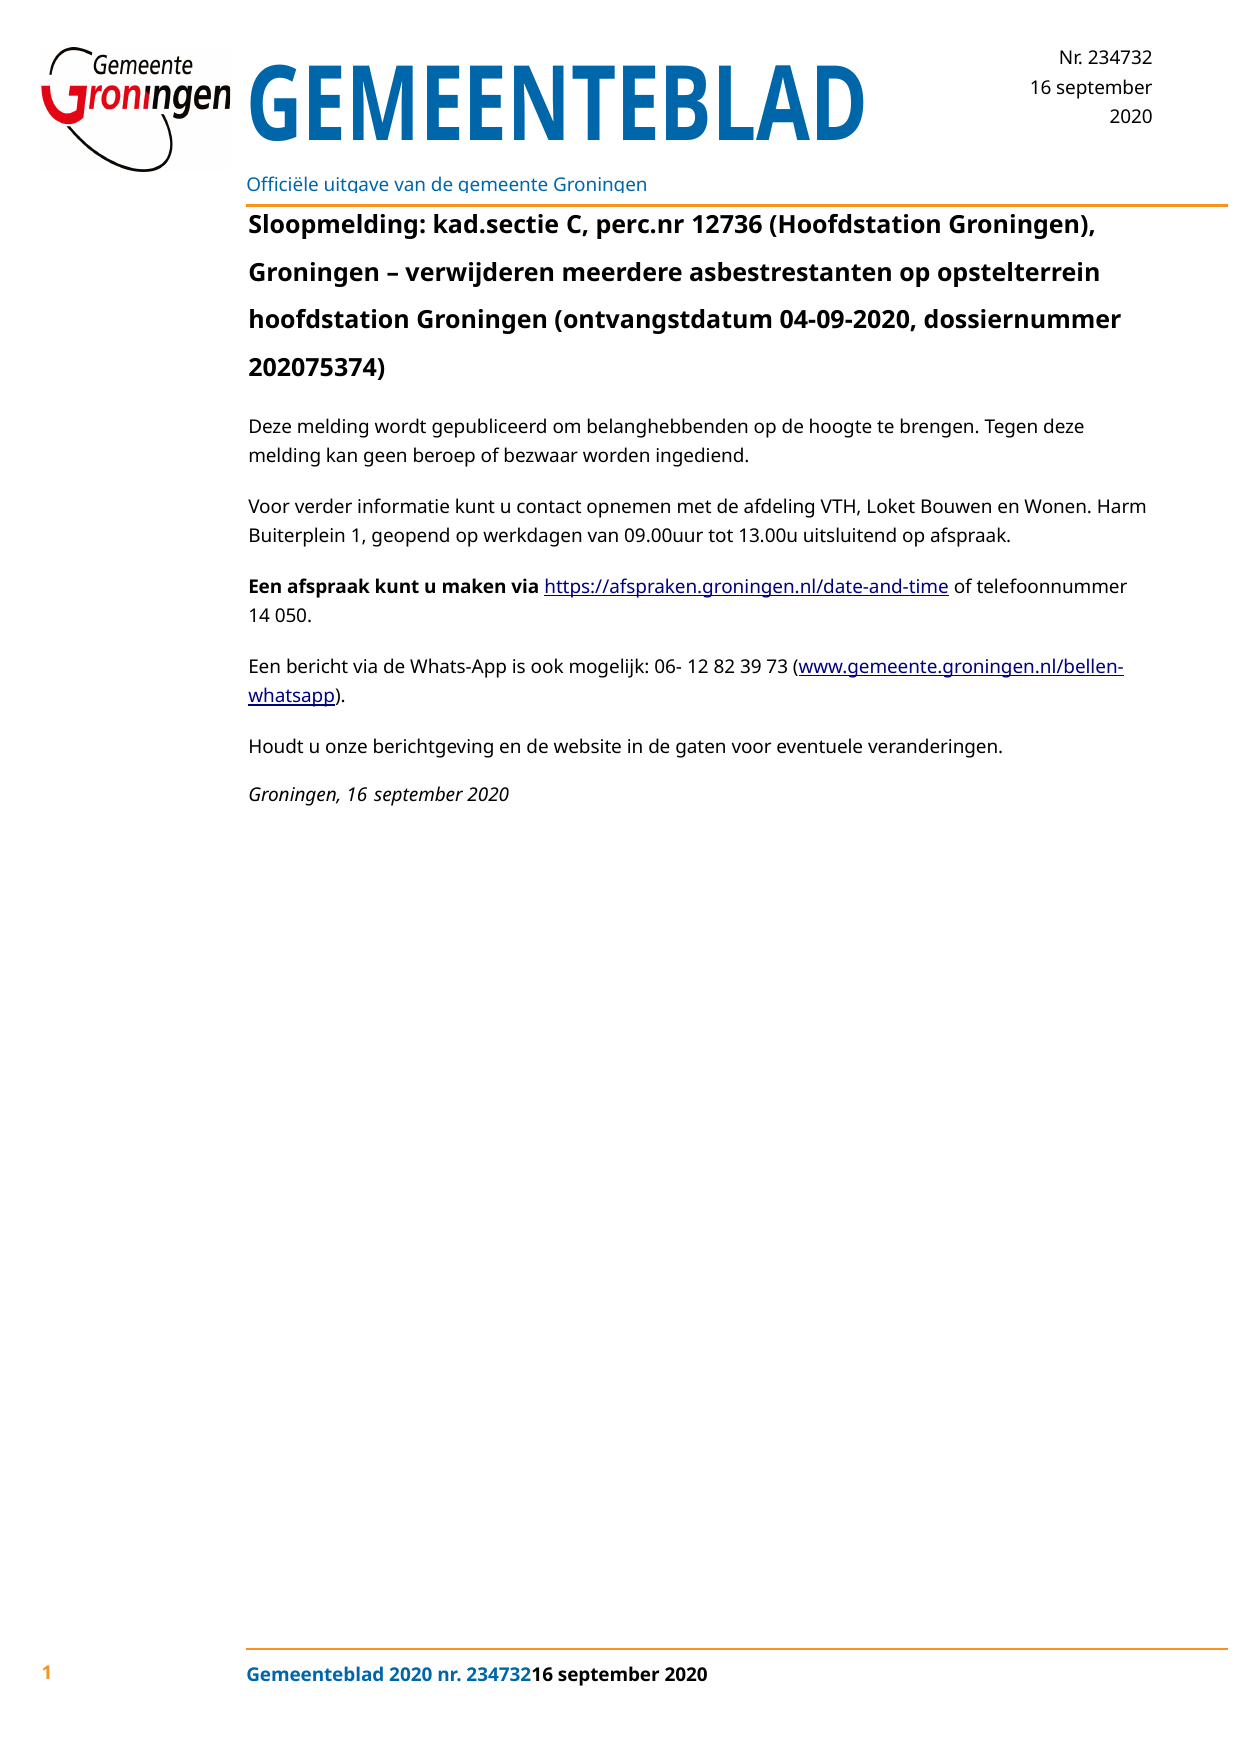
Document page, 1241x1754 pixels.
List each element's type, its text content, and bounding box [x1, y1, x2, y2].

text Houdt u onze berichtgeving en de website in de gaten voor eventuele veranderingen. [248, 733, 1152, 759]
text Sloopmelding: kad.sectie C, perc.nr 12736 (Hoofdstation Groningen), Groningen – verwijderen meerdere asbestrestanten op opstelterrein hoofdstation Groningen (ontvangstdatum 04-09-2020, dossiernummer 202075374) [248, 207, 1152, 384]
text Een bericht via de Whats-App is ook mogelijk: 06- 12 82 39 73 (www.gemeente.groningen.nl/bellen-whatsapp). [248, 653, 1152, 708]
text Groningen, 16 september 2020 [248, 781, 1152, 807]
text Voor verder informatie kunt u contact opnemen met de afdeling VTH, Loket Bouwen en Wonen. Harm Buiterplein 1, geopend op werkdagen van 09.00uur tot 13.00u uitsluitend op afspraak. [248, 493, 1152, 548]
picture [41, 47, 231, 172]
text Een afspraak kunt u maken via https://afspraken.groningen.nl/date-and-time of telefoonnummer 14 050. [248, 573, 1152, 628]
text Deze melding wordt gepubliceerd om belanghebbenden op de hoogte te brengen. Tegen deze melding kan geen beroep of bezwaar worden ingediend. [248, 413, 1152, 468]
